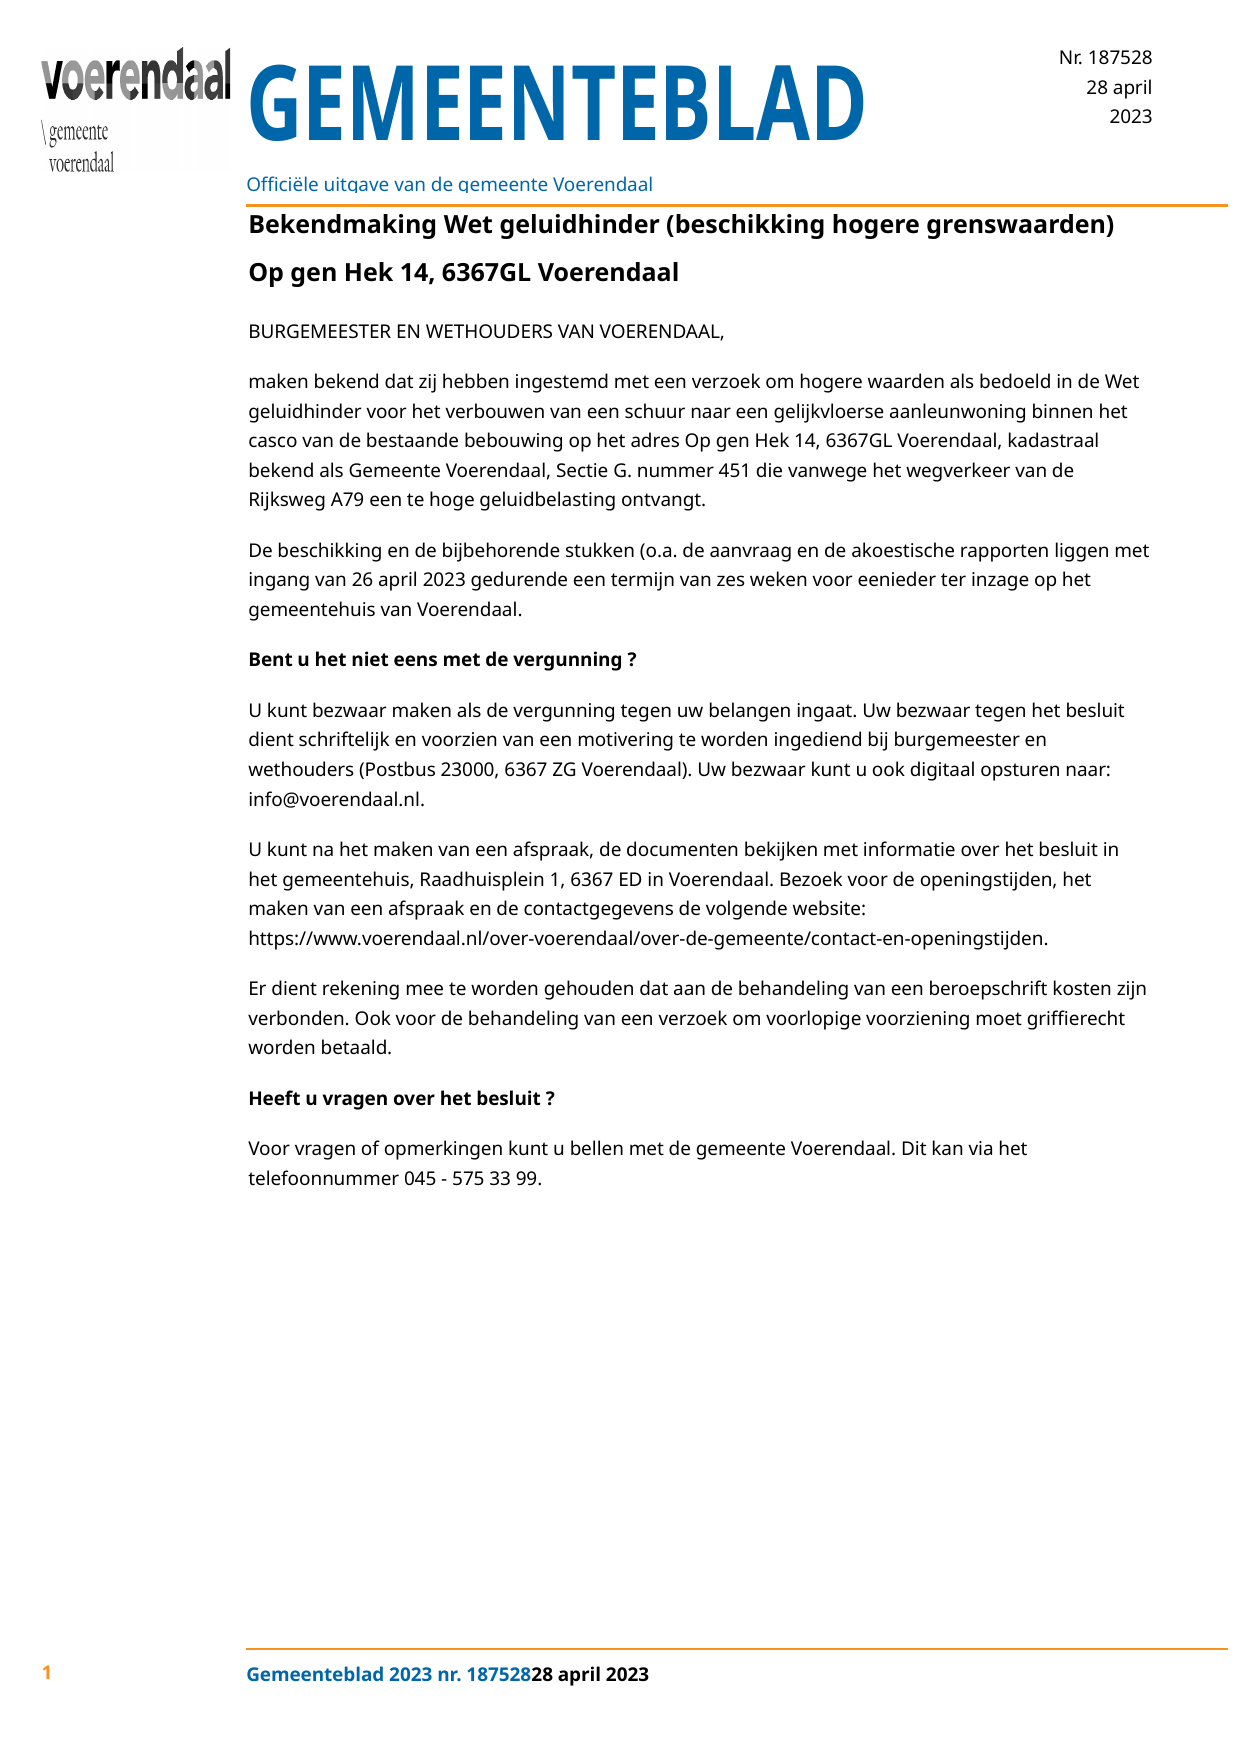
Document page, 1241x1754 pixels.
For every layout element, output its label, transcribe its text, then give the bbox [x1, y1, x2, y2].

text maken bekend dat zij hebben ingestemd met een verzoek om hogere waarden als bedoeld in de Wet geluidhinder voor het verbouwen van een schuur naar een gelijkvloerse aanleunwoning binnen het casco van de bestaande bebouwing op het adres Op gen Hek 14, 6367GL Voerendaal, kadastraal bekend als Gemeente Voerendaal, Sectie G. nummer 451 die vanwege het wegverkeer van de Rijksweg A79 een te hoge geluidbelasting ontvangt. [248, 368, 1152, 512]
text De beschikking en de bijbehorende stukken (o.a. de aanvraag en de akoestische rapporten liggen met ingang van 26 april 2023 gedurende een termijn van zes weken voor eenieder ter inzage op het gemeentehuis van Voerendaal. [248, 537, 1152, 622]
text Bent u het niet eens met de vergunning ? [248, 647, 1152, 672]
picture [41, 47, 231, 172]
text Bekendmaking Wet geluidhinder (beschikking hogere grenswaarden) Op gen Hek 14, 6367GL Voerendaal [248, 207, 1152, 288]
text U kunt bezwaar maken als de vergunning tegen uw belangen ingaat. Uw bezwaar tegen het besluit dient schriftelijk en voorzien van een motivering te worden ingediend bij burgemeester en wethouders (Postbus 23000, 6367 ZG Voerendaal). Uw bezwaar kunt u ook digitaal opsturen naar: info@voerendaal.nl. [248, 697, 1152, 812]
text U kunt na het maken van een afspraak, de documenten bekijken met informatie over het besluit in het gemeentehuis, Raadhuisplein 1, 6367 ED in Voerendaal. Bezoek voor de openingstijden, het maken van een afspraak en de contactgegevens de volgende website: https://www.voerendaal.nl/over-voerendaal/over-de-gemeente/contact-en-openingstijden. [248, 836, 1152, 951]
text BURGEMEESTER EN WETHOUDERS VAN VOERENDAAL, [248, 318, 1152, 344]
text Er dient rekening mee te worden gehouden dat aan de behandeling van een beroepschrift kosten zijn verbonden. Ook voor de behandeling van een verzoek om voorlopige voorziening moet griffierecht worden betaald. [248, 975, 1152, 1060]
text Heeft u vragen over het besluit ? [248, 1085, 1152, 1111]
text Voor vragen of opmerkingen kunt u bellen met de gemeente Voerendaal. Dit kan via het telefoonnummer 045 - 575 33 99. [248, 1135, 1152, 1191]
